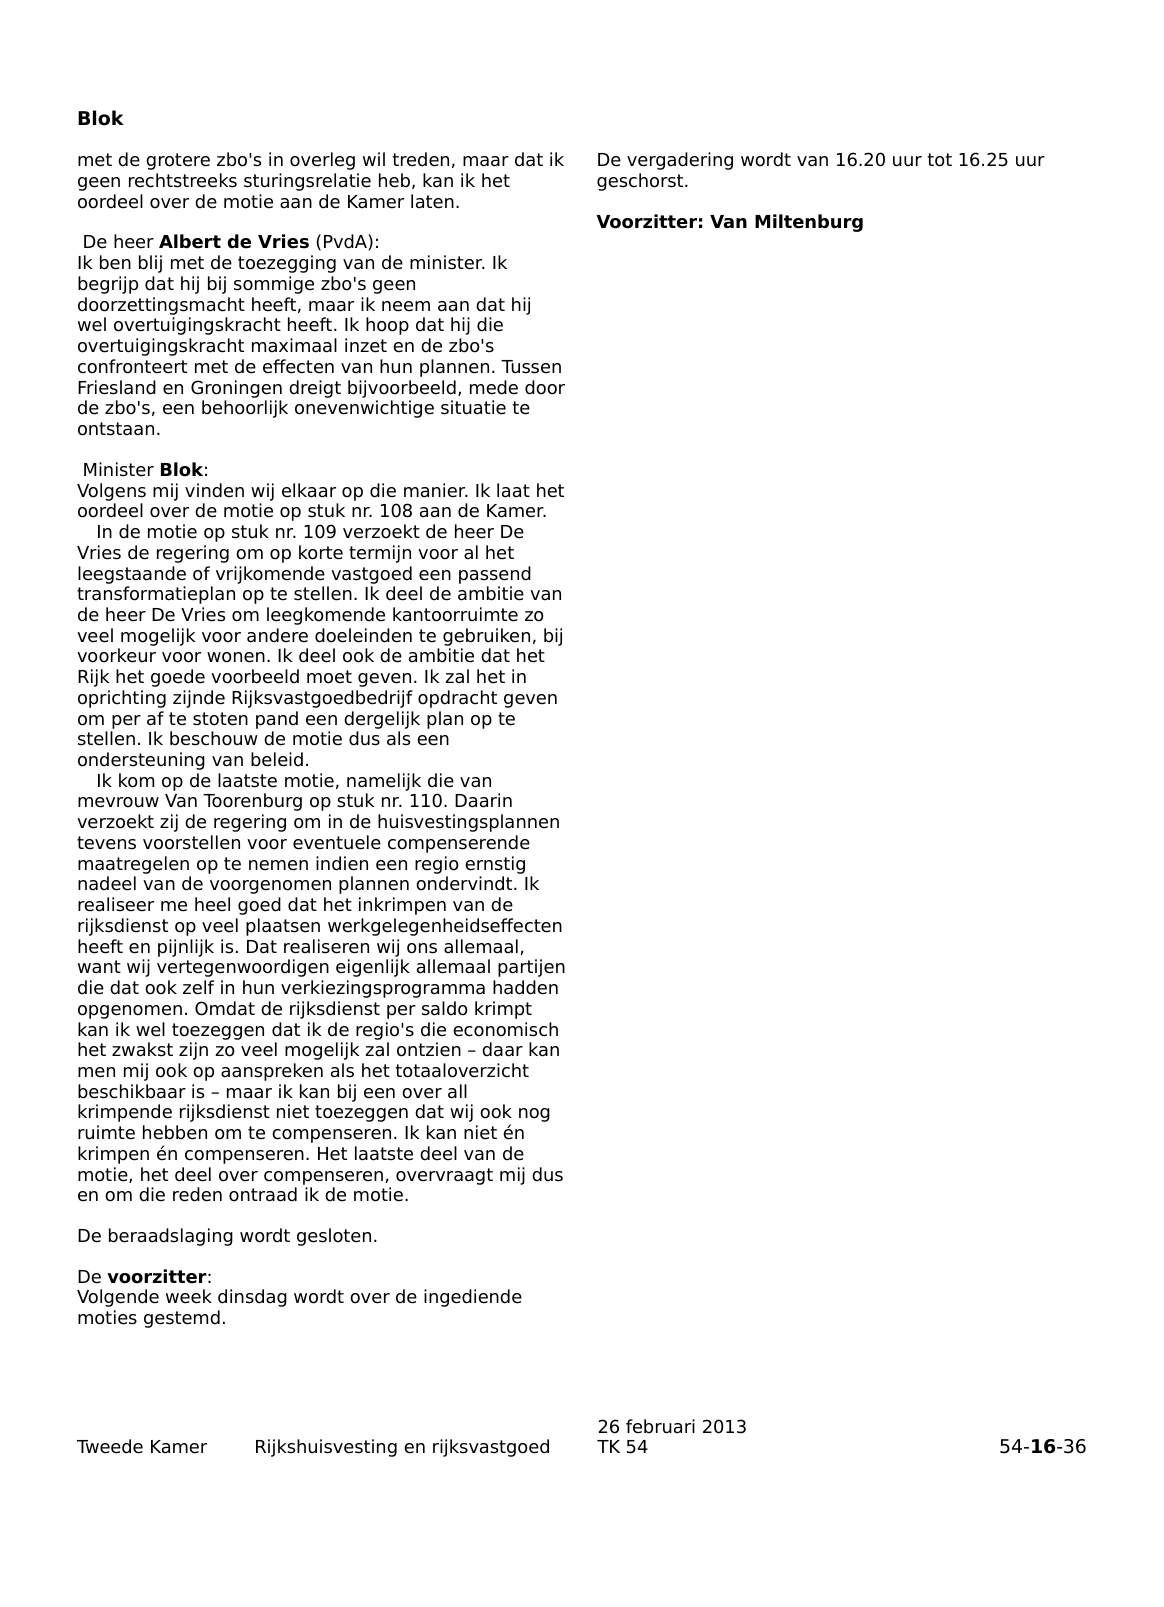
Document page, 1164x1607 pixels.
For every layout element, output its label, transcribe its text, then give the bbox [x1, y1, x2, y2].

text met de grotere zbo's in overleg wil treden, maar dat ik geen rechtstreeks sturingsrelatie heb, kan ik het oordeel over de motie aan de Kamer laten. [77, 150, 567, 212]
text De vergadering wordt van 16.20 uur tot 16.25 uur geschorst. [596, 150, 1087, 192]
text De beraadslaging wordt gesloten. [77, 1226, 567, 1247]
text Voorzitter: Van Miltenburg [596, 212, 1087, 232]
text Minister Blok: [77, 460, 567, 480]
text In de motie op stuk nr. 109 verzoekt de heer De Vries de regering om op korte termijn voor al het leegstaande of vrijkomende vastgoed een passend transformatieplan op te stellen. Ik deel de ambitie van de heer De Vries om leegkomende kantoorruimte zo veel mogelijk voor andere doeleinden te gebruiken, bij voorkeur voor wonen. Ik deel ook de ambitie dat het Rijk het goede voorbeeld moet geven. Ik zal het in oprichting zijnde Rijksvastgoedbedrijf opdracht geven om per af te stoten pand een dergelijk plan op te stellen. Ik beschouw de motie dus als een ondersteuning van beleid. [77, 522, 567, 771]
text Ik ben blij met de toezegging van de minister. Ik begrijp dat hij bij sommige zbo's geen doorzettingsmacht heeft, maar ik neem aan dat hij wel overtuigingskracht heeft. Ik hoop dat hij die overtuigingskracht maximaal inzet en de zbo's confronteert met de effecten van hun plannen. Tussen Friesland en Groningen dreigt bijvoorbeeld, mede door de zbo's, een behoorlijk onevenwichtige situatie te ontstaan. [77, 253, 567, 440]
text Volgens mij vinden wij elkaar op die manier. Ik laat het oordeel over de motie op stuk nr. 108 aan de Kamer. [77, 480, 567, 522]
text De voorzitter: [77, 1267, 567, 1287]
text Ik kom op de laatste motie, namelijk die van mevrouw Van Toorenburg op stuk nr. 110. Daarin verzoekt zij de regering om in de huisvestingsplannen tevens voorstellen voor eventuele compenserende maatregelen op te nemen indien een regio ernstig nadeel van de voorgenomen plannen ondervindt. Ik realiseer me heel goed dat het inkrimpen van de rijksdienst op veel plaatsen werkgelegenheidseffecten heeft en pijnlijk is. Dat realiseren wij ons allemaal, want wij vertegenwoordigen eigenlijk allemaal partijen die dat ook zelf in hun verkiezingsprogramma hadden opgenomen. Omdat de rijksdienst per saldo krimpt kan ik wel toezeggen dat ik de regio's die economisch het zwakst zijn zo veel mogelijk zal ontzien – daar kan men mij ook op aanspreken als het totaaloverzicht beschikbaar is – maar ik kan bij een over all krimpende rijksdienst niet toezeggen dat wij ook nog ruimte hebben om te compenseren. Ik kan niet én krimpen én compenseren. Het laatste deel van de motie, het deel over compenseren, overvraagt mij dus en om die reden ontraad ik de motie. [77, 771, 567, 1206]
text Volgende week dinsdag wordt over de ingediende moties gestemd. [77, 1287, 567, 1329]
text De heer Albert de Vries (PvdA): [77, 232, 567, 253]
